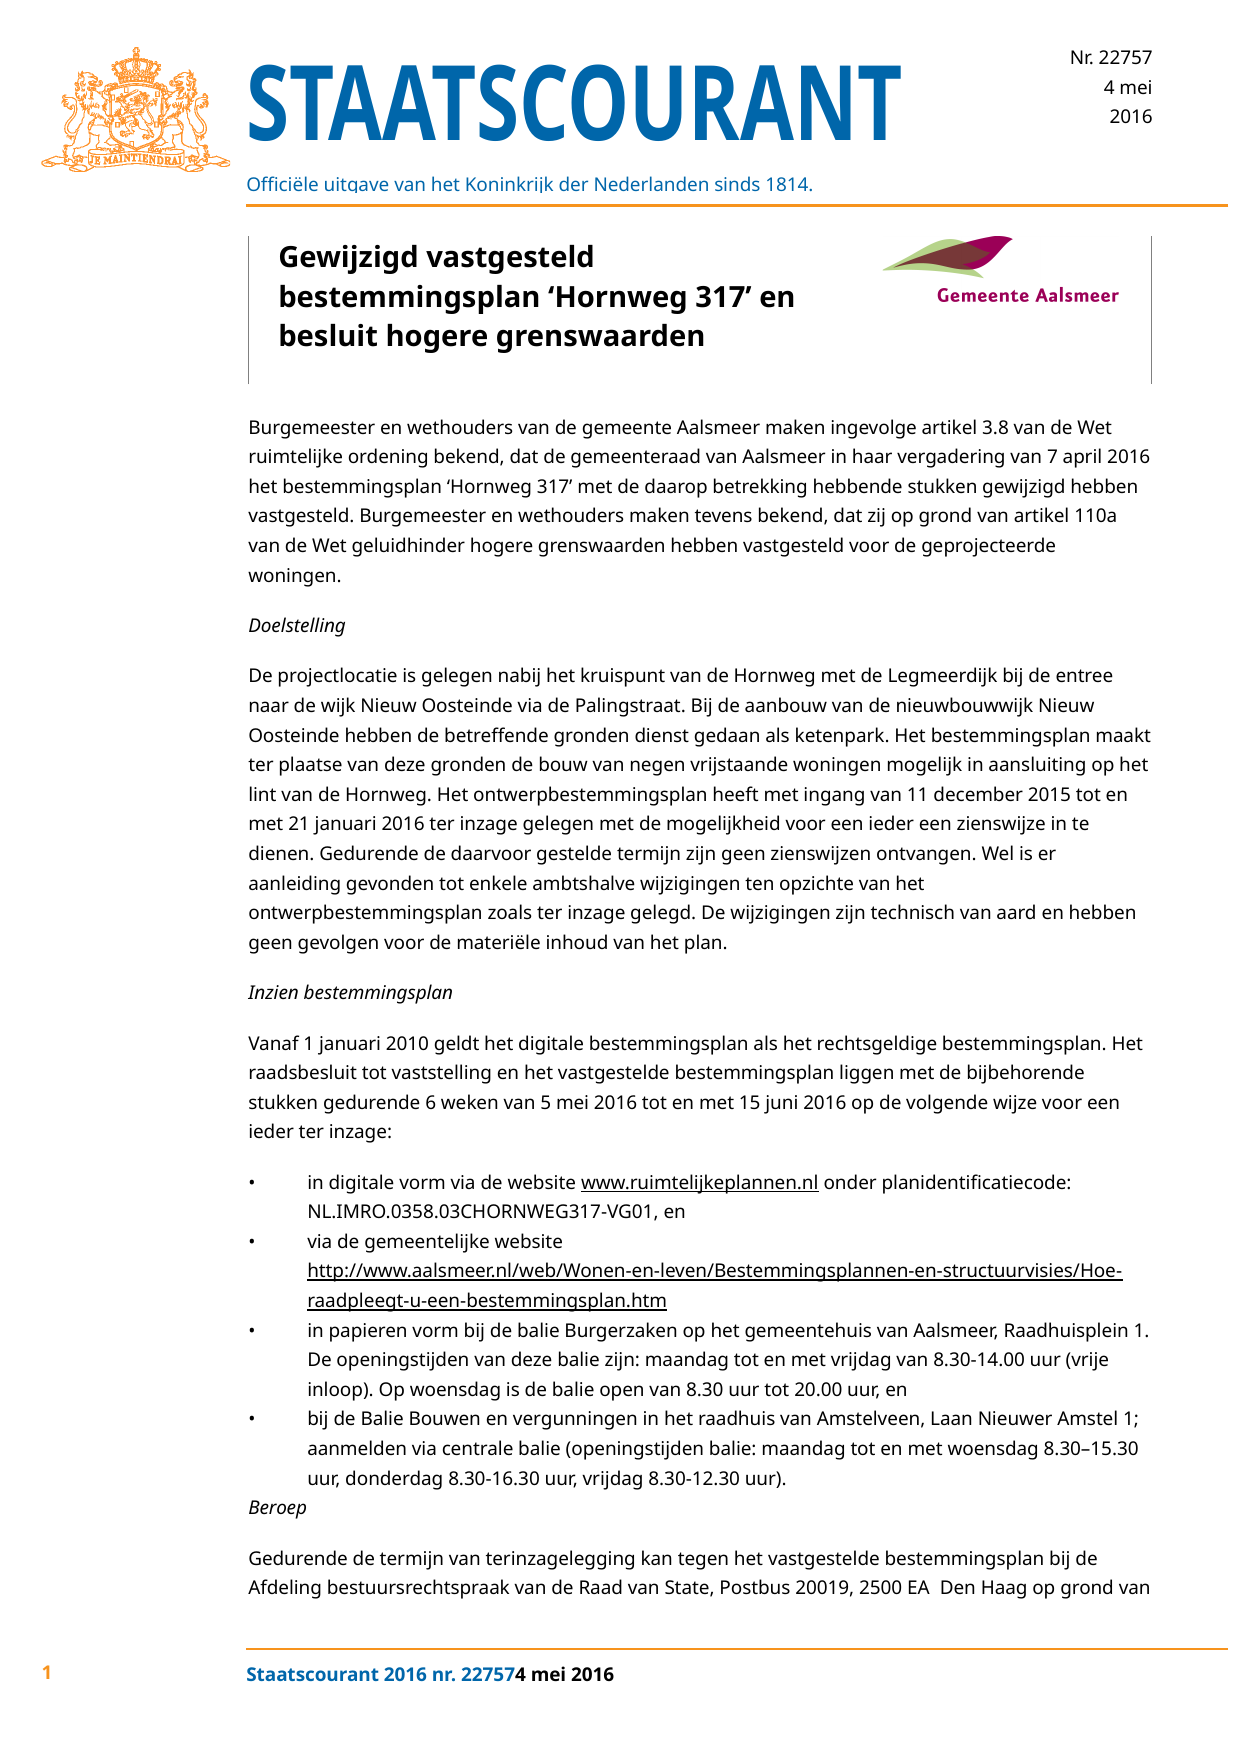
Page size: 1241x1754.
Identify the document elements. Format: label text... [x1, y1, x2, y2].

list in digitale vorm via de website www.ruimtelijkeplannen.nl onder planidentificatiecode: NL.IMRO.0358.03CHORNWEG317-VG01, en [248, 1169, 1152, 1224]
list in papieren vorm bij de balie Burgerzaken op het gemeentehuis van Aalsmeer, Raadhuisplein 1. De openingstijden van deze balie zijn: maandag tot en met vrijdag van 8.30-14.00 uur (vrije inloop). Op woensdag is de balie open van 8.30 uur tot 20.00 uur, en [248, 1317, 1152, 1402]
list bij de Balie Bouwen en vergunningen in het raadhuis van Amstelveen, Laan Nieuwer Amstel 1; aanmelden via centrale balie (openingstijden balie: maandag tot en met woensdag 8.30–15.30 uur, donderdag 8.30-16.30 uur, vrijdag 8.30-12.30 uur). [248, 1406, 1152, 1491]
list via de gemeentelijke website http://www.aalsmeer.nl/web/Wonen-en-leven/Bestemmingsplannen-en-structuurvisies/Hoe-raadpleegt-u-een-bestemmingsplan.htm [248, 1228, 1152, 1313]
text Beroep [248, 1494, 1152, 1520]
picture [882, 236, 1119, 302]
picture [41, 47, 231, 172]
text Burgemeester en wethouders van de gemeente Aalsmeer maken ingevolge artikel 3.8 van de Wet ruimtelijke ordening bekend, dat de gemeenteraad van Aalsmeer in haar vergadering van 7 april 2016 het bestemmingsplan ‘Hornweg 317’ met de daarop betrekking hebbende stukken gewijzigd hebben vastgesteld. Burgemeester en wethouders maken tevens bekend, dat zij op grond van artikel 110a van de Wet geluidhinder hogere grenswaarden hebben vastgesteld voor de geprojecteerde woningen. [248, 414, 1152, 588]
text Gedurende de termijn van terinzagelegging kan tegen het vastgestelde bestemmingsplan bij de Afdeling bestuursrechtspraak van de Raad van State, Postbus 20019, 2500 EA Den Haag op grond van [248, 1545, 1152, 1600]
text Doelstelling [248, 612, 1152, 638]
text Vanaf 1 januari 2010 geldt het digitale bestemmingsplan als het rechtsgeldige bestemmingsplan. Het raadsbesluit tot vaststelling en het vastgestelde bestemmingsplan liggen met de bijbehorende stukken gedurende 6 weken van 5 mei 2016 tot en met 15 juni 2016 op de volgende wijze voor een ieder ter inzage: [248, 1030, 1152, 1144]
table_header Gewijzigd vastgesteld bestemmingsplan ‘Hornweg 317’ en besluit hogere grenswaarden [249, 236, 850, 384]
text De projectlocatie is gelegen nabij het kruispunt van de Hornweg met de Legmeerdijk bij de entree naar de wijk Nieuw Oosteinde via de Palingstraat. Bij de aanbouw van de nieuwbouwwijk Nieuw Oosteinde hebben de betreffende gronden dienst gedaan als ketenpark. Het bestemmingsplan maakt ter plaatse van deze gronden de bouw van negen vrijstaande woningen mogelijk in aansluiting op het lint van de Hornweg. Het ontwerpbestemmingsplan heeft met ingang van 11 december 2015 tot en met 21 januari 2016 ter inzage gelegen met de mogelijkheid voor een ieder een zienswijze in te dienen. Gedurende de daarvoor gestelde termijn zijn geen zienswijzen ontvangen. Wel is er aanleiding gevonden tot enkele ambtshalve wijzigingen ten opzichte van het ontwerpbestemmingsplan zoals ter inzage gelegd. De wijzigingen zijn technisch van aard en hebben geen gevolgen voor de materiële inhoud van het plan. [248, 663, 1152, 955]
table_header [850, 236, 1151, 384]
text Inzien bestemmingsplan [248, 979, 1152, 1005]
